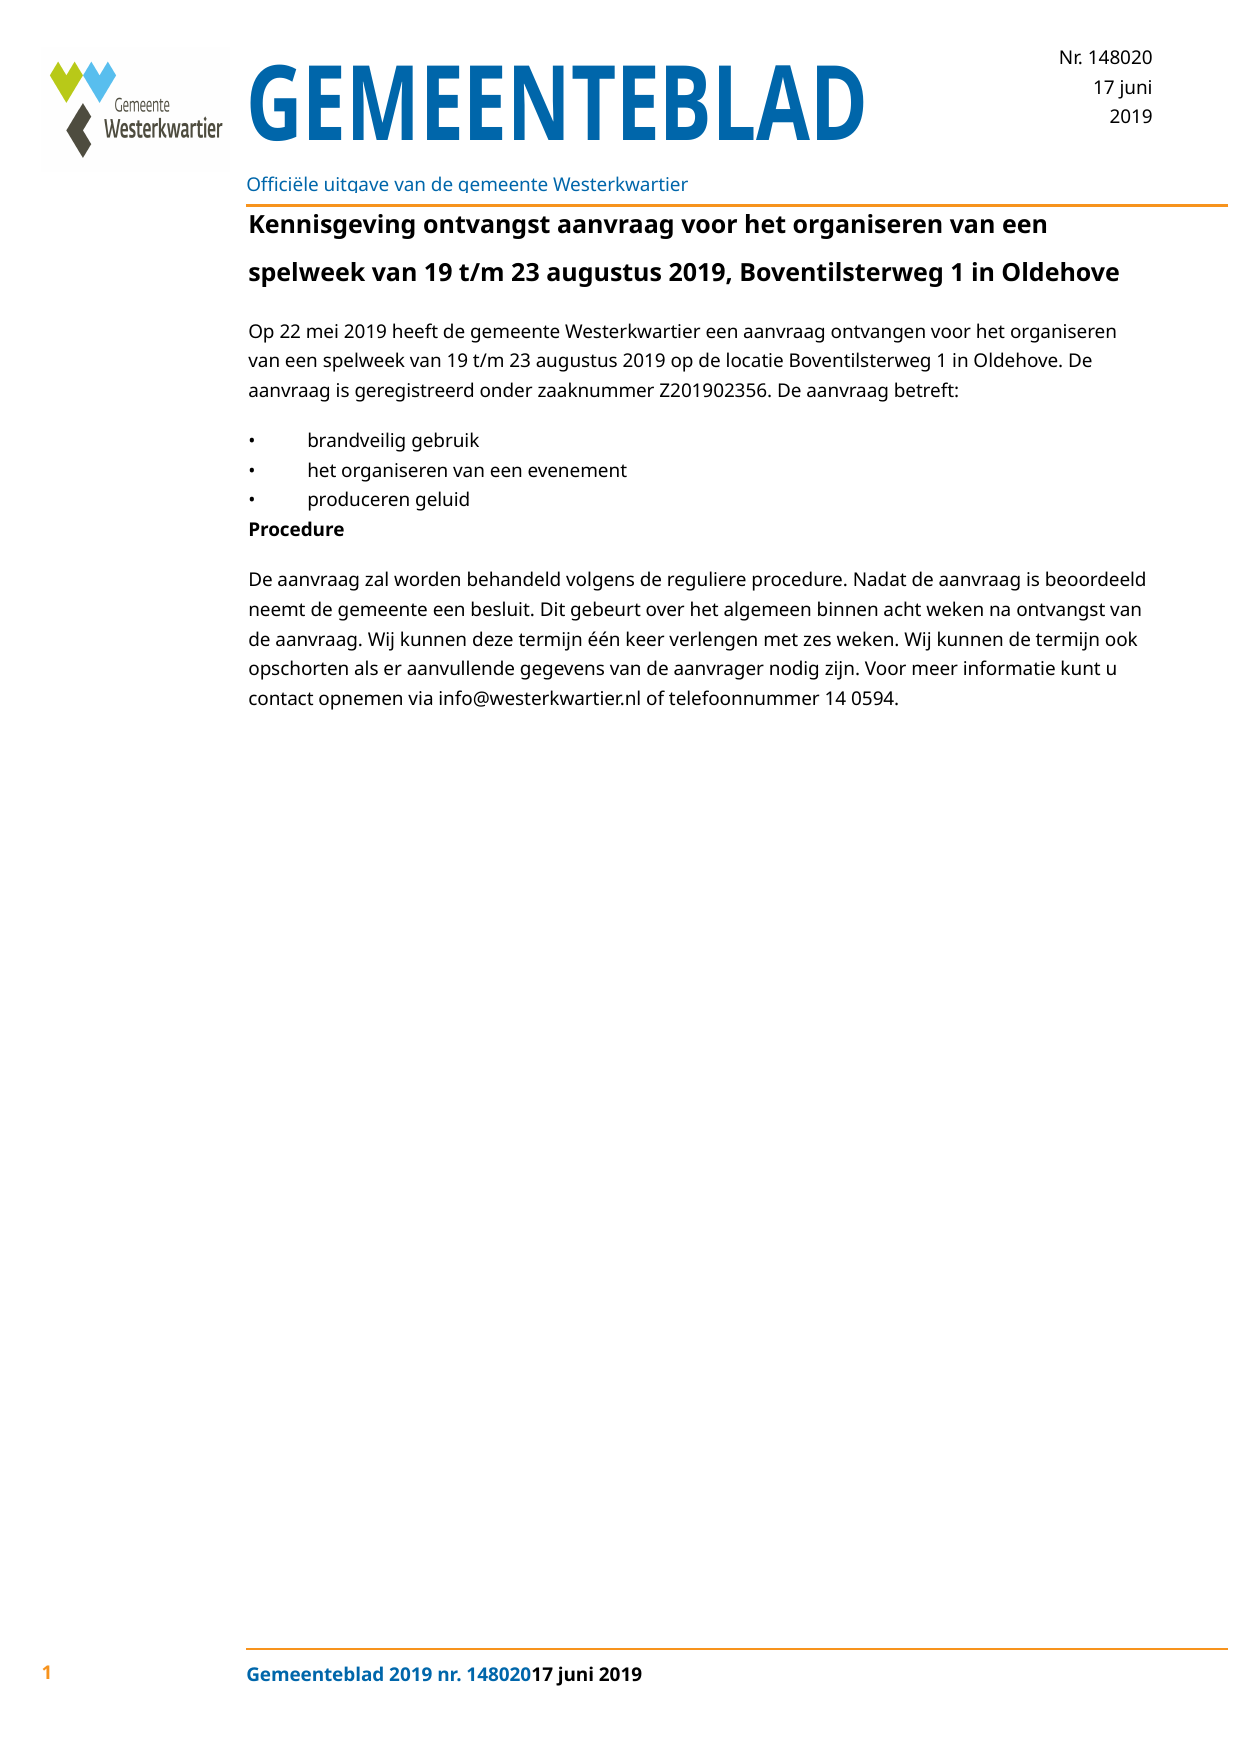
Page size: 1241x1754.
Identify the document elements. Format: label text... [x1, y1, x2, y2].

picture [41, 47, 231, 172]
text De aanvraag zal worden behandeld volgens de reguliere procedure. Nadat de aanvraag is beoordeeld neemt de gemeente een besluit. Dit gebeurt over het algemeen binnen acht weken na ontvangst van de aanvraag. Wij kunnen deze termijn één keer verlengen met zes weken. Wij kunnen de termijn ook opschorten als er aanvullende gegevens van de aanvrager nodig zijn. Voor meer informatie kunt u contact opnemen via info@westerkwartier.nl of telefoonnummer 14 0594. [248, 567, 1152, 711]
text Op 22 mei 2019 heeft de gemeente Westerkwartier een aanvraag ontvangen voor het organiseren van een spelweek van 19 t/m 23 augustus 2019 op de locatie Boventilsterweg 1 in Oldehove. De aanvraag is geregistreerd onder zaaknummer Z201902356. De aanvraag betreft: [248, 318, 1152, 403]
text Kennisgeving ontvangst aanvraag voor het organiseren van een spelweek van 19 t/m 23 augustus 2019, Boventilsterweg 1 in Oldehove [248, 207, 1152, 288]
list brandveilig gebruik [248, 427, 1152, 453]
text Procedure [248, 516, 1152, 542]
list het organiseren van een evenement [248, 457, 1152, 483]
list produceren geluid [248, 487, 1152, 512]
